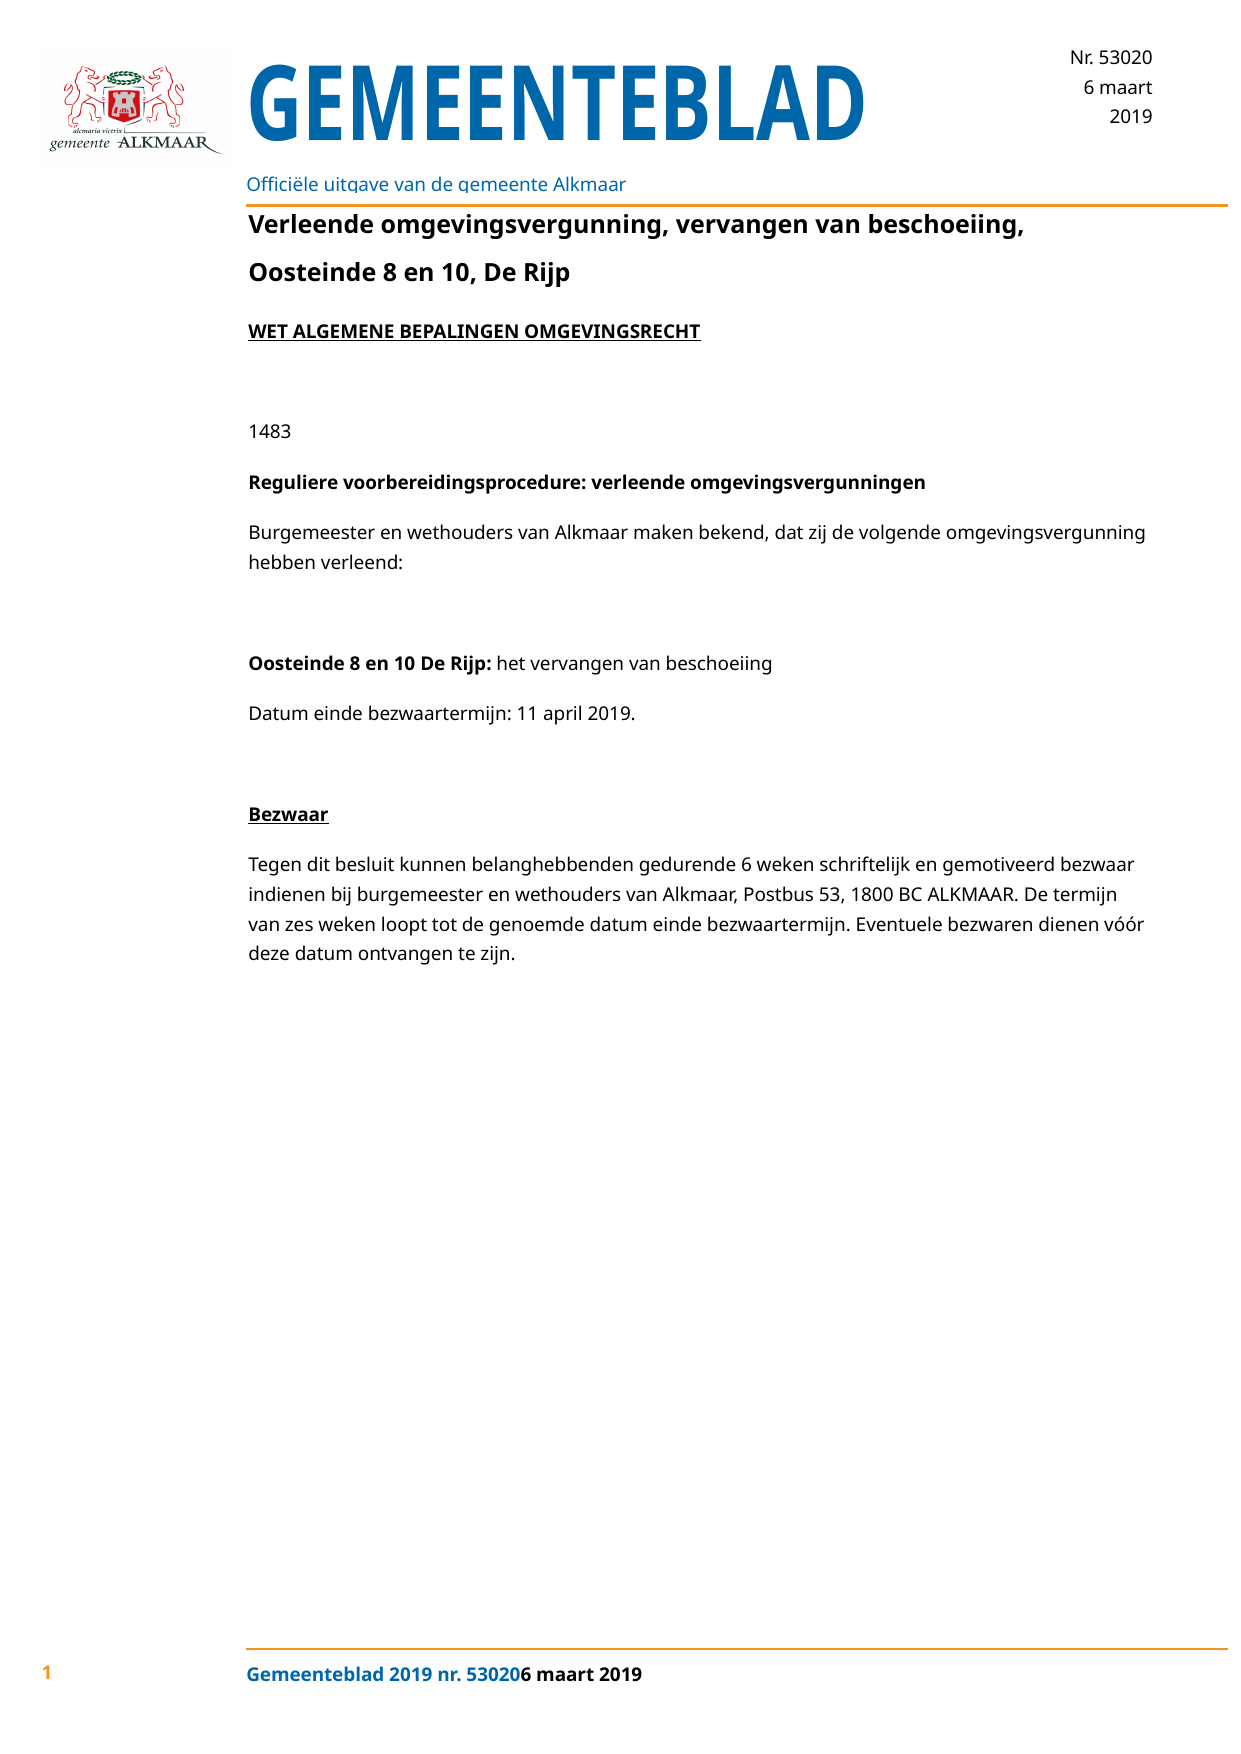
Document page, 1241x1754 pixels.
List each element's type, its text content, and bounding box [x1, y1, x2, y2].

text Datum einde bezwaartermijn: 11 april 2019. [248, 700, 1152, 726]
text Verleende omgevingsvergunning, vervangen van beschoeiing, Oosteinde 8 en 10, De Rijp [248, 207, 1152, 288]
picture [41, 47, 231, 172]
text Burgemeester en wethouders van Alkmaar maken bekend, dat zij de volgende omgevingsvergunning hebben verleend: [248, 519, 1152, 575]
text 1483 [248, 419, 1152, 444]
text Bezwaar [248, 801, 1152, 827]
text Reguliere voorbereidingsprocedure: verleende omgevingsvergunningen [248, 469, 1152, 495]
text Oosteinde 8 en 10 De Rijp: het vervangen van beschoeiing [248, 650, 1152, 676]
text Tegen dit besluit kunnen belanghebbenden gedurende 6 weken schriftelijk en gemotiveerd bezwaar indienen bij burgemeester en wethouders van Alkmaar, Postbus 53, 1800 BC ALKMAAR. De termijn van zes weken loopt tot de genoemde datum einde bezwaartermijn. Eventuele bezwaren dienen vóór deze datum ontvangen te zijn. [248, 852, 1152, 966]
text WET ALGEMENE BEPALINGEN OMGEVINGSRECHT [248, 318, 1152, 344]
